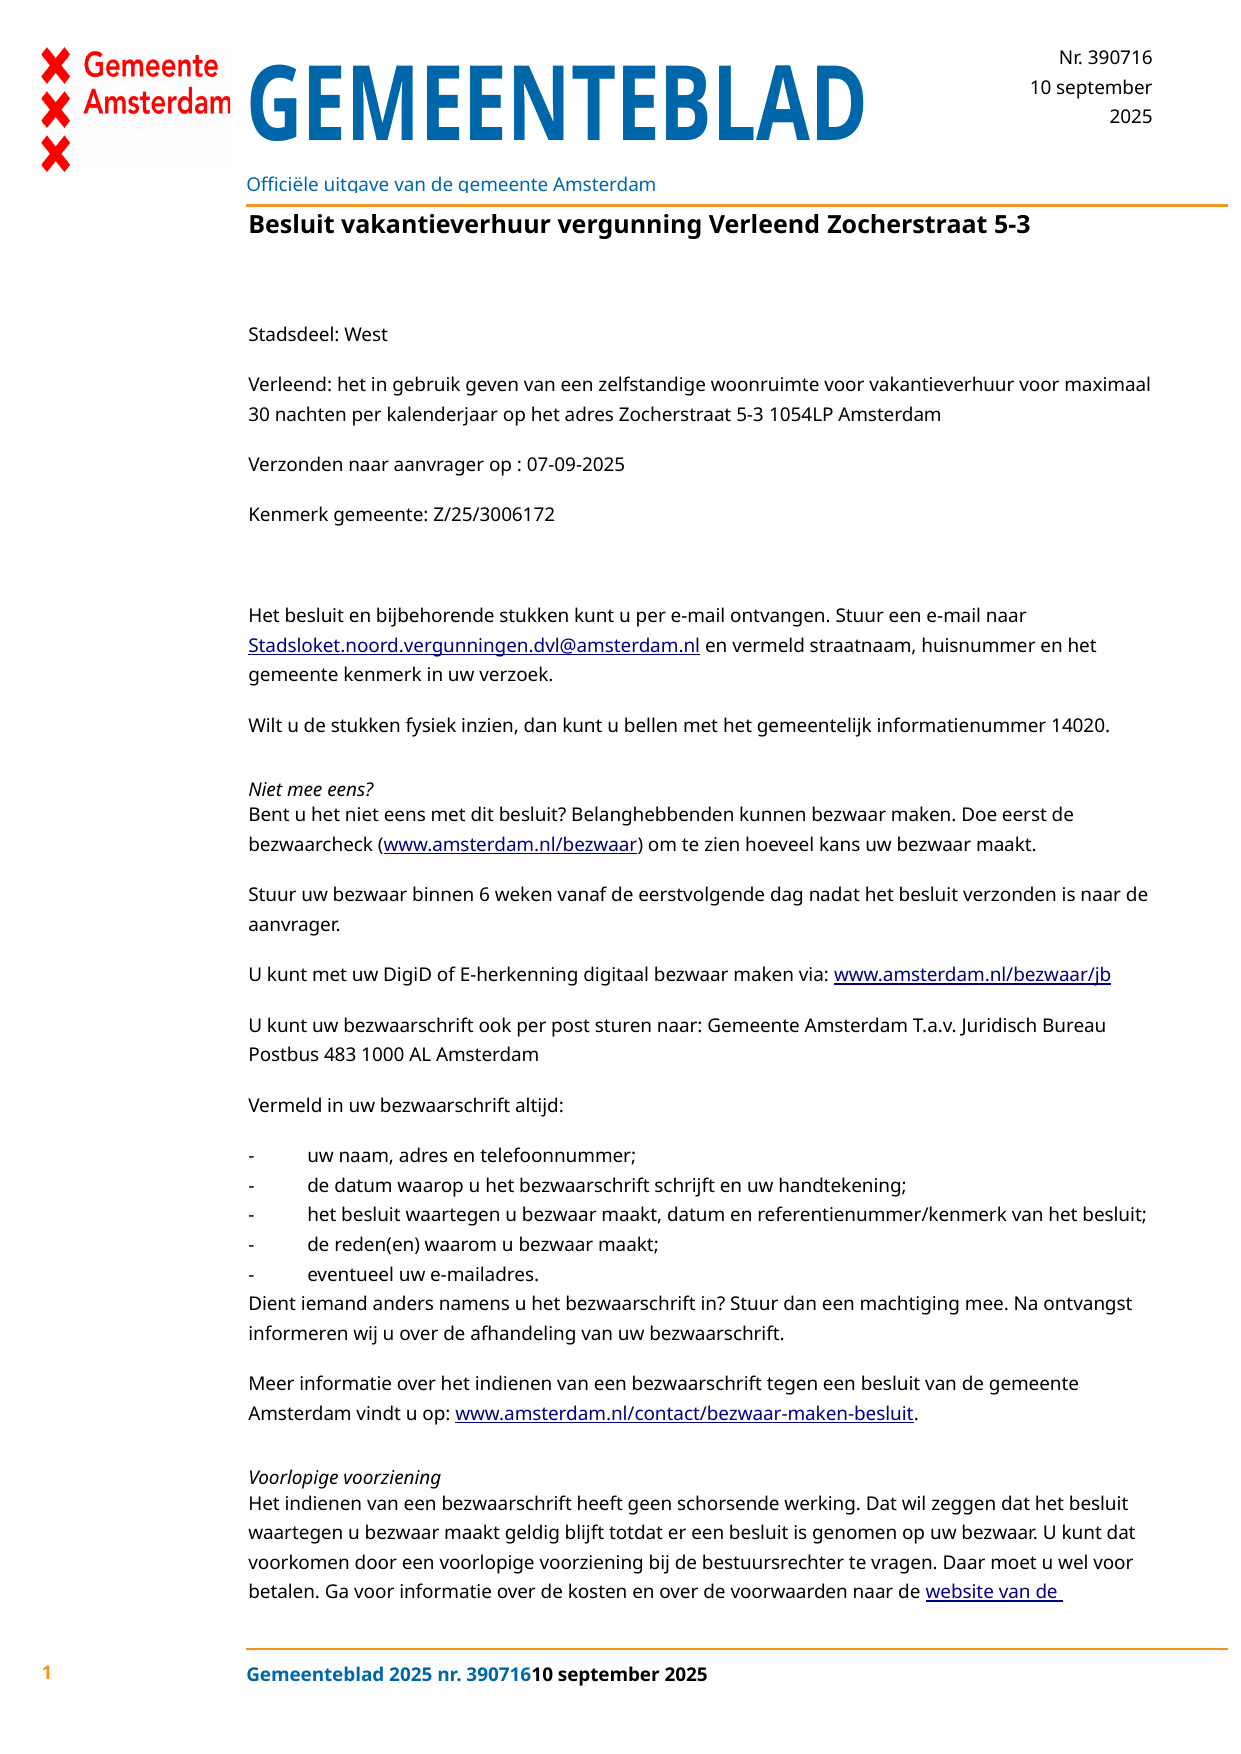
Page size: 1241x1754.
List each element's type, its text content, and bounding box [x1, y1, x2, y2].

text Stuur uw bezwaar binnen 6 weken vanaf de eerstvolgende dag nadat het besluit verzonden is naar de aanvrager. [248, 882, 1152, 937]
text Niet mee eens? [248, 776, 1152, 802]
text Stadsdeel: West [248, 321, 1152, 346]
text Verleend: het in gebruik geven van een zelfstandige woonruimte voor vakantieverhuur voor maximaal 30 nachten per kalenderjaar op het adres Zocherstraat 5-3 1054LP Amsterdam [248, 371, 1152, 426]
text Meer informatie over het indienen van een bezwaarschrift tegen een besluit van de gemeente Amsterdam vindt u op: www.amsterdam.nl/contact/bezwaar-maken-besluit. [248, 1370, 1152, 1426]
list de reden(en) waarom u bezwaar maakt; [248, 1231, 1152, 1257]
text Wilt u de stukken fysiek inzien, dan kunt u bellen met het gemeentelijk informatienummer 14020. [248, 712, 1152, 738]
list eventueel uw e-mailadres. [248, 1261, 1152, 1287]
list uw naam, adres en telefoonnummer; [248, 1142, 1152, 1168]
text Dient iemand anders namens u het bezwaarschrift in? Stuur dan een machtiging mee. Na ontvangst informeren wij u over de afhandeling van uw bezwaarschrift. [248, 1290, 1152, 1346]
text Verzonden naar aanvrager op : 07-09-2025 [248, 451, 1152, 477]
text U kunt uw bezwaarschrift ook per post sturen naar: Gemeente Amsterdam T.a.v. Juridisch Bureau Postbus 483 1000 AL Amsterdam [248, 1012, 1152, 1067]
text Kenmerk gemeente: Z/25/3006172 [248, 502, 1152, 527]
picture [41, 47, 231, 172]
list de datum waarop u het bezwaarschrift schrijft en uw handtekening; [248, 1172, 1152, 1198]
text U kunt met uw DigiD of E-herkenning digitaal bezwaar maken via: www.amsterdam.nl/bezwaar/jb [248, 962, 1152, 987]
text Vermeld in uw bezwaarschrift altijd: [248, 1092, 1152, 1118]
text Bent u het niet eens met dit besluit? Belanghebbenden kunnen bezwaar maken. Doe eerst de bezwaarcheck (www.amsterdam.nl/bezwaar) om te zien hoeveel kans uw bezwaar maakt. [248, 802, 1152, 857]
list het besluit waartegen u bezwaar maakt, datum en referentienummer/kenmerk van het besluit; [248, 1202, 1152, 1227]
text Het besluit en bijbehorende stukken kunt u per e-mail ontvangen. Stuur een e-mail naar Stadsloket.noord.vergunningen.dvl@amsterdam.nl en vermeld straatnaam, huisnummer en het gemeente kenmerk in uw verzoek. [248, 602, 1152, 687]
text Voorlopige voorziening [248, 1464, 1152, 1490]
text Besluit vakantieverhuur vergunning Verleend Zocherstraat 5-3 [248, 207, 1152, 241]
text Het indienen van een bezwaarschrift heeft geen schorsende werking. Dat wil zeggen dat het besluit waartegen u bezwaar maakt geldig blijft totdat er een besluit is genomen op uw bezwaar. U kunt dat voorkomen door een voorlopige voorziening bij de bestuursrechter te vragen. Daar moet u wel voor betalen. Ga voor informatie over de kosten en over de voorwaarden naar de website van de [248, 1490, 1152, 1604]
